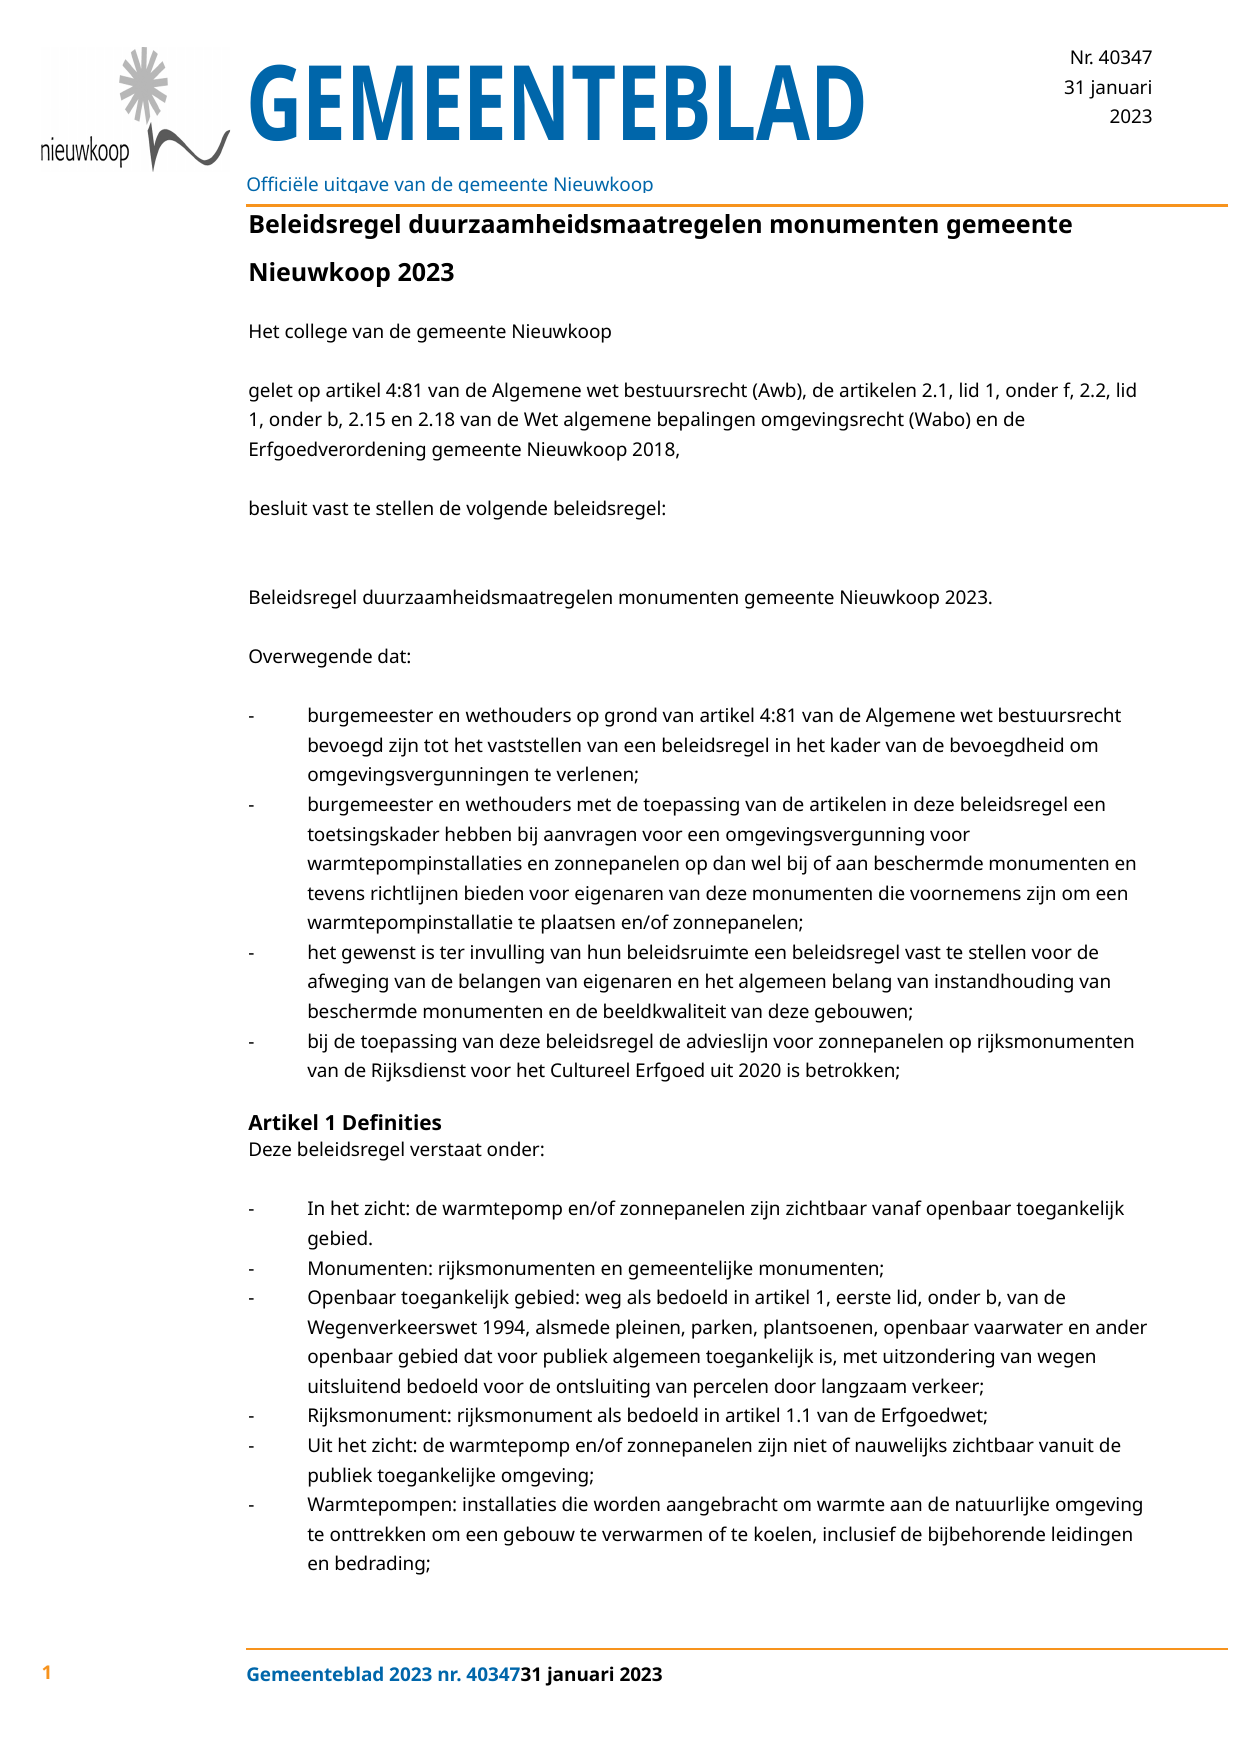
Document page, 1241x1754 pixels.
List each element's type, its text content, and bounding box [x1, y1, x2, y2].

list burgemeester en wethouders met de toepassing van de artikelen in deze beleidsregel een toetsingskader hebben bij aanvragen voor een omgevingsvergunning voor warmtepompinstallaties en zonnepanelen op dan wel bij of aan beschermde monumenten en tevens richtlijnen bieden voor eigenaren van deze monumenten die voornemens zijn om een warmtepompinstallatie te plaatsen en/of zonnepanelen; [248, 791, 1152, 935]
text gelet op artikel 4:81 van de Algemene wet bestuursrecht (Awb), de artikelen 2.1, lid 1, onder f, 2.2, lid 1, onder b, 2.15 en 2.18 van de Wet algemene bepalingen omgevingsrecht (Wabo) en de Erfgoedverordening gemeente Nieuwkoop 2018, [248, 377, 1152, 462]
list Monumenten: rijksmonumenten en gemeentelijke monumenten; [248, 1255, 1152, 1280]
picture [41, 47, 231, 172]
text Beleidsregel duurzaamheidsmaatregelen monumenten gemeente Nieuwkoop 2023 [248, 207, 1152, 288]
text Deze beleidsregel verstaat onder: [248, 1136, 1152, 1162]
list In het zicht: de warmtepomp en/of zonnepanelen zijn zichtbaar vanaf openbaar toegankelijk gebied. [248, 1196, 1152, 1251]
list Warmtepompen: installaties die worden aangebracht om warmte aan de natuurlijke omgeving te onttrekken om een gebouw te verwarmen of te koelen, inclusief de bijbehorende leidingen en bedrading; [248, 1491, 1152, 1576]
text Het college van de gemeente Nieuwkoop [248, 318, 1152, 344]
text Beleidsregel duurzaamheidsmaatregelen monumenten gemeente Nieuwkoop 2023. [248, 584, 1152, 610]
text Overwegende dat: [248, 643, 1152, 669]
list Openbaar toegankelijk gebied: weg als bedoeld in artikel 1, eerste lid, onder b, van de Wegenverkeerswet 1994, alsmede pleinen, parken, plantsoenen, openbaar vaarwater en ander openbaar gebied dat voor publiek algemeen toegankelijk is, met uitzondering van wegen uitsluitend bedoeld voor de ontsluiting van percelen door langzaam verkeer; [248, 1284, 1152, 1399]
text besluit vast te stellen de volgende beleidsregel: [248, 495, 1152, 521]
list burgemeester en wethouders op grond van artikel 4:81 van de Algemene wet bestuursrecht bevoegd zijn tot het vaststellen van een beleidsregel in het kader van de bevoegdheid om omgevingsvergunningen te verlenen; [248, 702, 1152, 787]
list het gewenst is ter invulling van hun beleidsruimte een beleidsregel vast te stellen voor de afweging van de belangen van eigenaren en het algemeen belang van instandhouding van beschermde monumenten en de beeldkwaliteit van deze gebouwen; [248, 939, 1152, 1024]
list Rijksmonument: rijksmonument als bedoeld in artikel 1.1 van de Erfgoedwet; [248, 1403, 1152, 1428]
list bij de toepassing van deze beleidsregel de advieslijn voor zonnepanelen op rijksmonumenten van de Rijksdienst voor het Cultureel Erfgoed uit 2020 is betrokken; [248, 1028, 1152, 1083]
list Uit het zicht: de warmtepomp en/of zonnepanelen zijn niet of nauwelijks zichtbaar vanuit de publiek toegankelijke omgeving; [248, 1432, 1152, 1487]
text Artikel 1 Definities [248, 1108, 1152, 1136]
